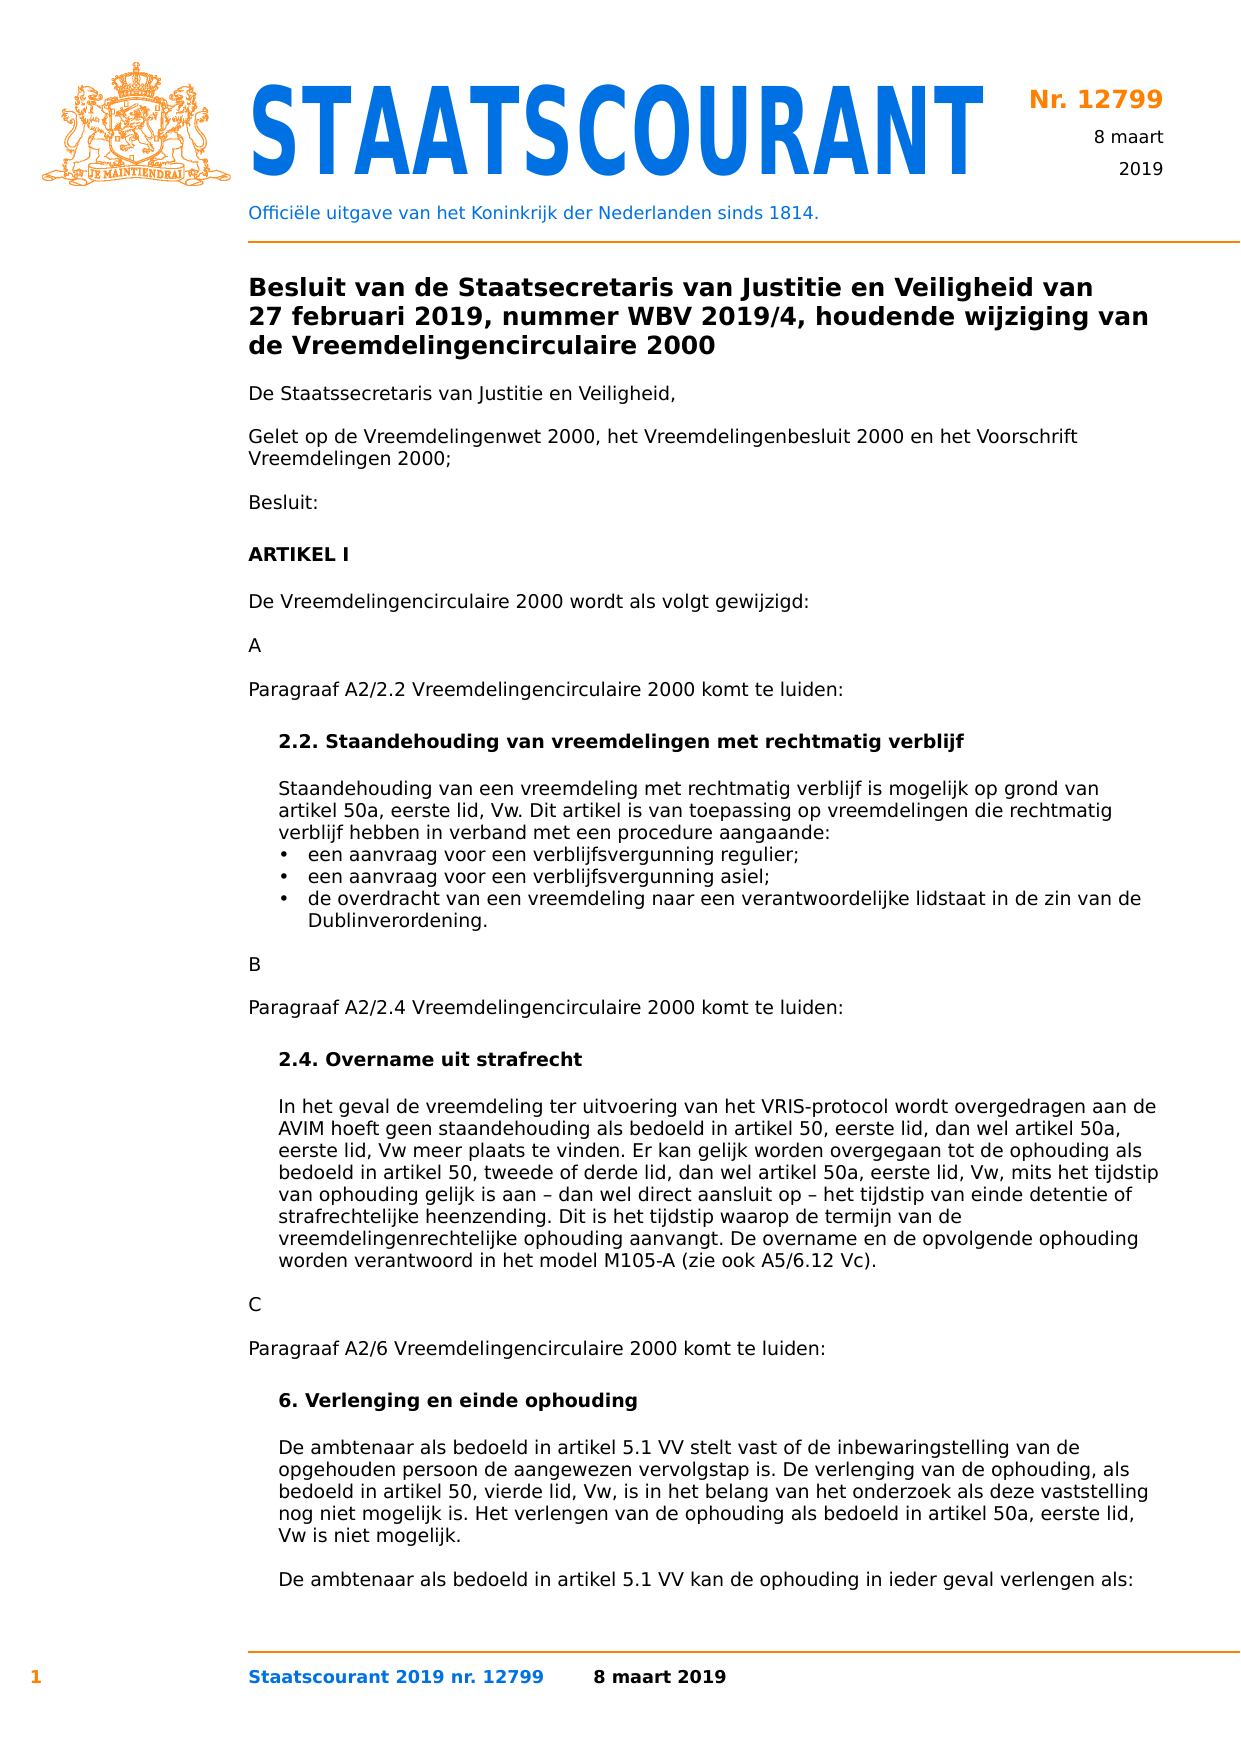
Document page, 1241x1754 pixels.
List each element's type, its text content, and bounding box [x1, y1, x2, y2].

text C [248, 1294, 1163, 1316]
text Paragraaf A2/2.2 Vreemdelingencirculaire 2000 komt te luiden: [248, 679, 1163, 701]
text • een aanvraag voor een verblijfsvergunning regulier; [278, 844, 1163, 866]
subtitle Besluit van de Staatsecretaris van Justitie en Veiligheid van 27 februari 2019, nummer WBV 2019/4, houdende wijziging van de Vreemdelingencirculaire 2000 [248, 273, 1163, 361]
subtitle 2.2. Staandehouding van vreemdelingen met rechtmatig verblijf [278, 731, 1163, 753]
table_header Nr. 12799 [998, 62, 1240, 121]
text Gelet op de Vreemdelingenwet 2000, het Vreemdelingenbesluit 2000 en het Voorschrift Vreemdelingen 2000; [248, 426, 1163, 470]
text In het geval de vreemdeling ter uitvoering van het VRIS-protocol wordt overgedragen aan de AVIM hoeft geen staandehouding als bedoeld in artikel 50, eerste lid, dan wel artikel 50a, eerste lid, Vw meer plaats te vinden. Er kan gelijk worden overgegaan tot de ophouding als bedoeld in artikel 50, tweede of derde lid, dan wel artikel 50a, eerste lid, Vw, mits het tijdstip van ophouding gelijk is aan – dan wel direct aansluit op – het tijdstip van einde detentie of strafrechtelijke heenzending. Dit is het tijdstip waarop de termijn van de vreemdelingenrechtelijke ophouding aanvangt. De overname en de opvolgende ophouding worden verantwoord in het model M105-A (zie ook A5/6.12 Vc). [278, 1096, 1163, 1272]
text • een aanvraag voor een verblijfsvergunning asiel; [278, 866, 1163, 888]
subtitle ARTIKEL I [248, 544, 1163, 566]
text • de overdracht van een vreemdeling naar een verantwoordelijke lidstaat in de zin van de Dublinverordening. [278, 888, 1163, 932]
subtitle 6. Verlenging en einde ophouding [278, 1390, 1163, 1412]
subtitle 2.4. Overname uit strafrecht [278, 1049, 1163, 1071]
table_header [25, 62, 248, 241]
text B [248, 953, 1163, 975]
table_cell 2019 [998, 153, 1240, 203]
text A [248, 635, 1163, 657]
text De Staatssecretaris van Justitie en Veiligheid, [248, 382, 1163, 404]
text Paragraaf A2/2.4 Vreemdelingencirculaire 2000 komt te luiden: [248, 997, 1163, 1019]
text De Vreemdelingencirculaire 2000 wordt als volgt gewijzigd: [248, 591, 1163, 613]
table_cell 8 maart [998, 121, 1240, 153]
table_cell Officiële uitgave van het Koninkrijk der Nederlanden sinds 1814. [248, 203, 1240, 241]
text Staandehouding van een vreemdeling met rechtmatig verblijf is mogelijk op grond van artikel 50a, eerste lid, Vw. Dit artikel is van toepassing op vreemdelingen die rechtmatig verblijf hebben in verband met een procedure aangaande: [278, 778, 1163, 844]
text De ambtenaar als bedoeld in artikel 5.1 VV kan de ophouding in ieder geval verlengen als: [278, 1568, 1163, 1591]
picture [41, 62, 231, 186]
table_header STAATSCOURANT [248, 62, 998, 203]
text Besluit: [248, 492, 1163, 514]
text De ambtenaar als bedoeld in artikel 5.1 VV stelt vast of de inbewaringstelling van de opgehouden persoon de aangewezen vervolgstap is. De verlenging van de ophouding, als bedoeld in artikel 50, vierde lid, Vw, is in het belang van het onderzoek als deze vaststelling nog niet mogelijk is. Het verlengen van de ophouding als bedoeld in artikel 50a, eerste lid, Vw is niet mogelijk. [278, 1437, 1163, 1547]
text Paragraaf A2/6 Vreemdelingencirculaire 2000 komt te luiden: [248, 1338, 1163, 1360]
